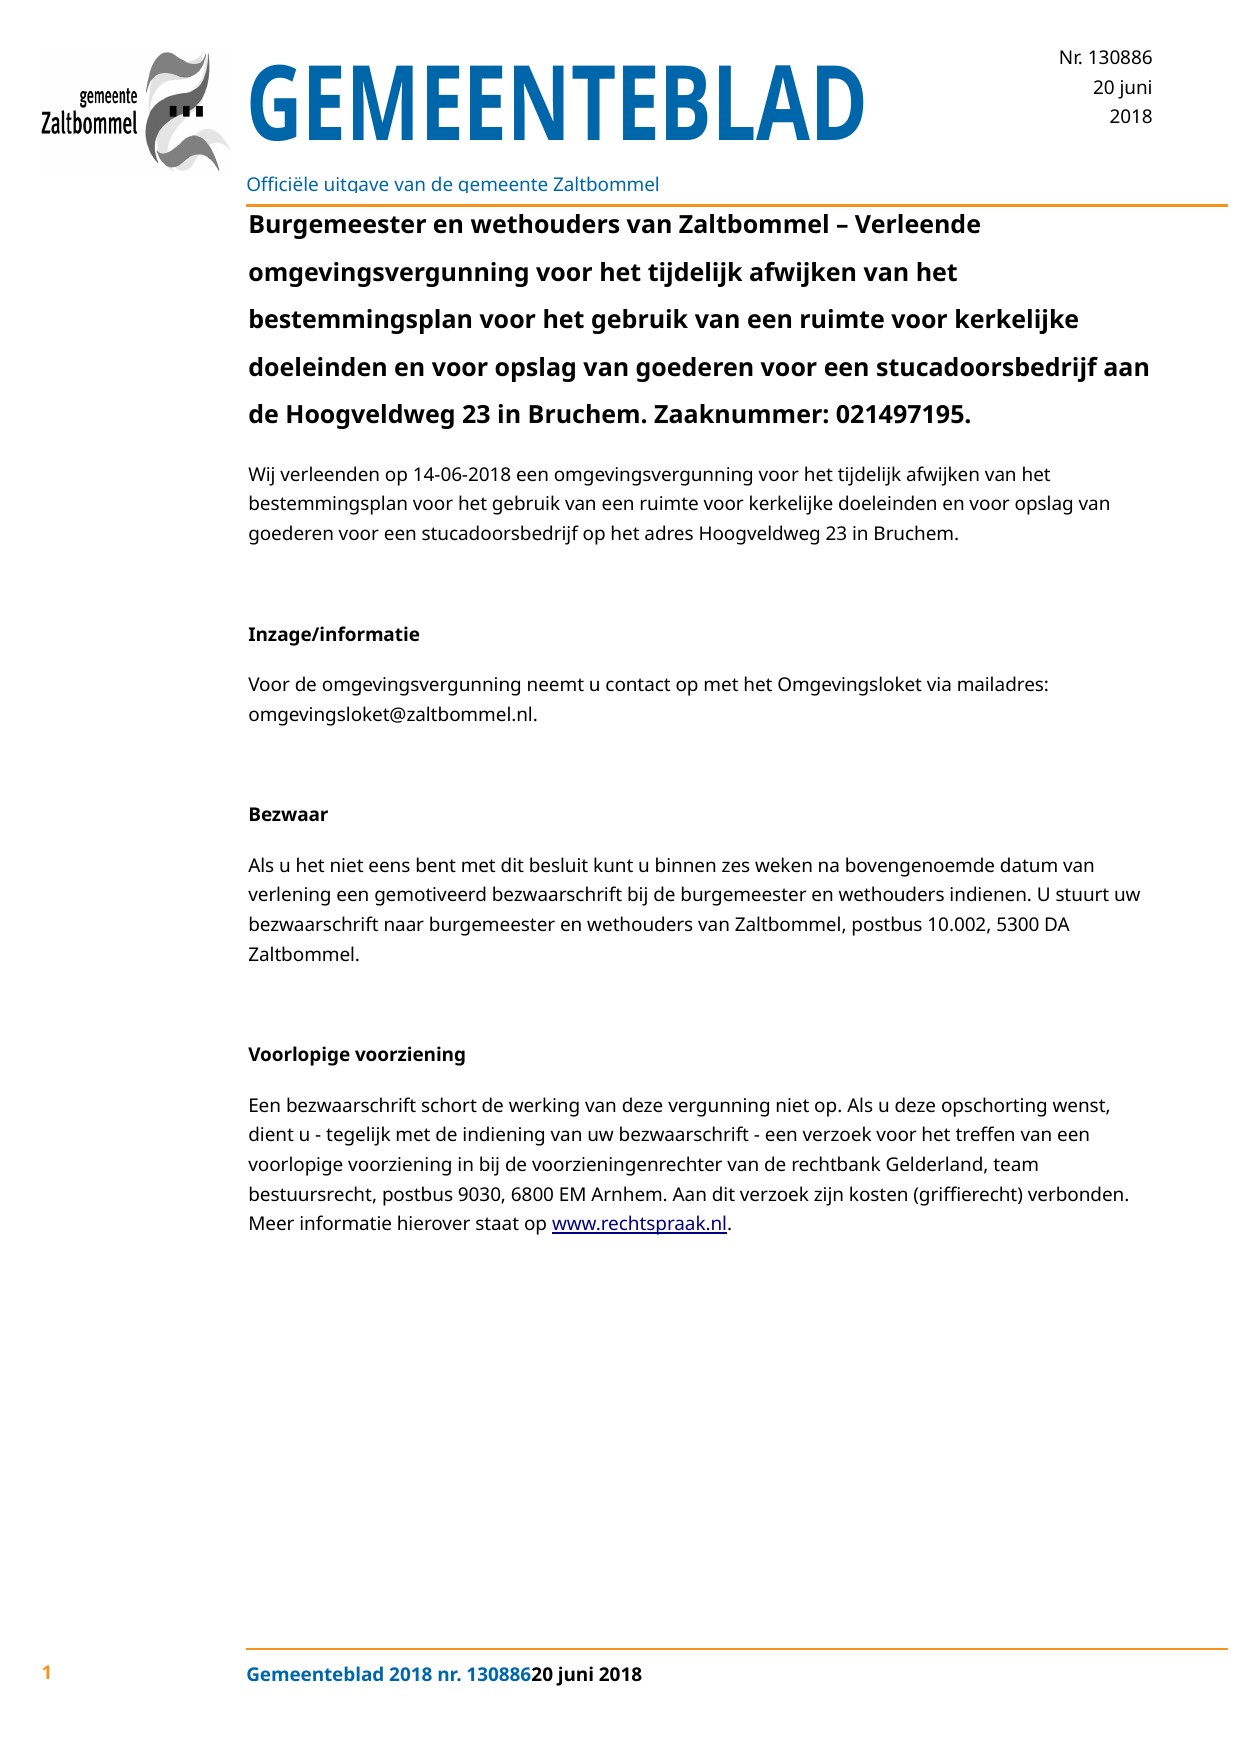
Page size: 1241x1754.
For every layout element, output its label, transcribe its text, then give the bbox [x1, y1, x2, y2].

text Wij verleenden op 14-06-2018 een omgevingsvergunning voor het tijdelijk afwijken van het bestemmingsplan voor het gebruik van een ruimte voor kerkelijke doeleinden en voor opslag van goederen voor een stucadoorsbedrijf op het adres Hoogveldweg 23 in Bruchem. [248, 461, 1152, 546]
text Als u het niet eens bent met dit besluit kunt u binnen zes weken na bovengenoemde datum van verlening een gemotiveerd bezwaarschrift bij de burgemeester en wethouders indienen. U stuurt uw bezwaarschrift naar burgemeester en wethouders van Zaltbommel, postbus 10.002, 5300 DA Zaltbommel. [248, 852, 1152, 966]
text Voorlopige voorziening [248, 1042, 1152, 1067]
text Bezwaar [248, 802, 1152, 827]
text Burgemeester en wethouders van Zaltbommel – Verleende omgevingsvergunning voor het tijdelijk afwijken van het bestemmingsplan voor het gebruik van een ruimte voor kerkelijke doeleinden en voor opslag van goederen voor een stucadoorsbedrijf aan de Hoogveldweg 23 in Bruchem. Zaaknummer: 021497195. [248, 207, 1152, 431]
text Voor de omgevingsvergunning neemt u contact op met het Omgevingsloket via mailadres: omgevingsloket@zaltbommel.nl. [248, 671, 1152, 726]
picture [41, 47, 231, 172]
text Een bezwaarschrift schort de werking van deze vergunning niet op. Als u deze opschorting wenst, dient u - tegelijk met de indiening van uw bezwaarschrift - een verzoek voor het treffen van een voorlopige voorziening in bij de voorzieningenrechter van de rechtbank Gelderland, team bestuursrecht, postbus 9030, 6800 EM Arnhem. Aan dit verzoek zijn kosten (griffierecht) verbonden. Meer informatie hierover staat op www.rechtspraak.nl. [248, 1092, 1152, 1236]
text Inzage/informatie [248, 621, 1152, 646]
